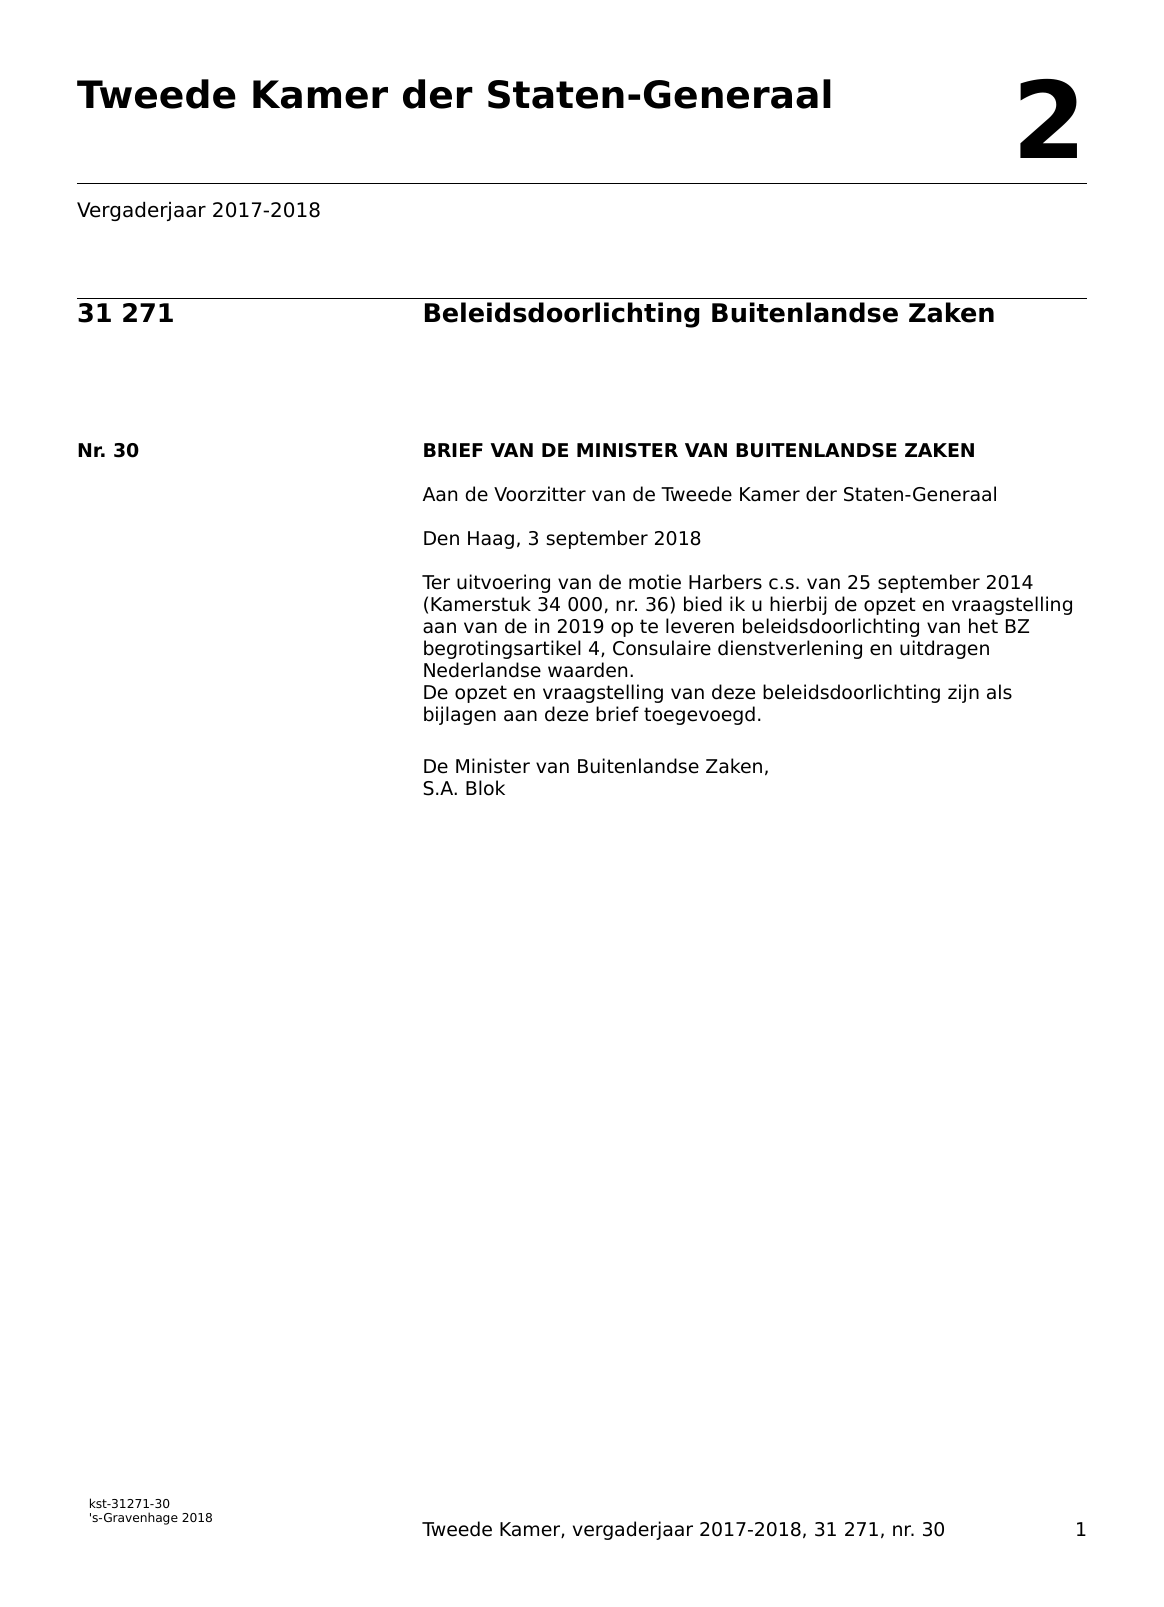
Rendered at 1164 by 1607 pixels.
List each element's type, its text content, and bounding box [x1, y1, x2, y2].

table_header 2 [886, 59, 1087, 183]
subtitle Nr. 30 BRIEF VAN DE MINISTER VAN BUITENLANDSE ZAKEN [77, 440, 1087, 462]
text De Minister van Buitenlandse Zaken, S.A. Blok [422, 756, 1087, 800]
subtitle 31 271 Beleidsdoorlichting Buitenlandse Zaken [77, 299, 1087, 329]
text kst-31271-30 [88, 1497, 323, 1511]
text Aan de Voorzitter van de Tweede Kamer der Staten-Generaal [422, 484, 1087, 506]
text Den Haag, 3 september 2018 [422, 528, 1087, 550]
table_cell Vergaderjaar 2017-2018 [77, 184, 1087, 298]
text 's-Gravenhage 2018 [88, 1511, 323, 1525]
text De opzet en vraagstelling van deze beleidsdoorlichting zijn als bijlagen aan deze brief toegevoegd. [422, 682, 1087, 726]
table_header Tweede Kamer der Staten-Generaal [77, 59, 886, 183]
text Ter uitvoering van de motie Harbers c.s. van 25 september 2014 (Kamerstuk 34 000, nr. 36) bied ik u hierbij de opzet en vraagstelling aan van de in 2019 op te leveren beleidsdoorlichting van het BZ begrotingsartikel 4, Consulaire dienstverlening en uitdragen Nederlandse waarden. [422, 572, 1087, 682]
